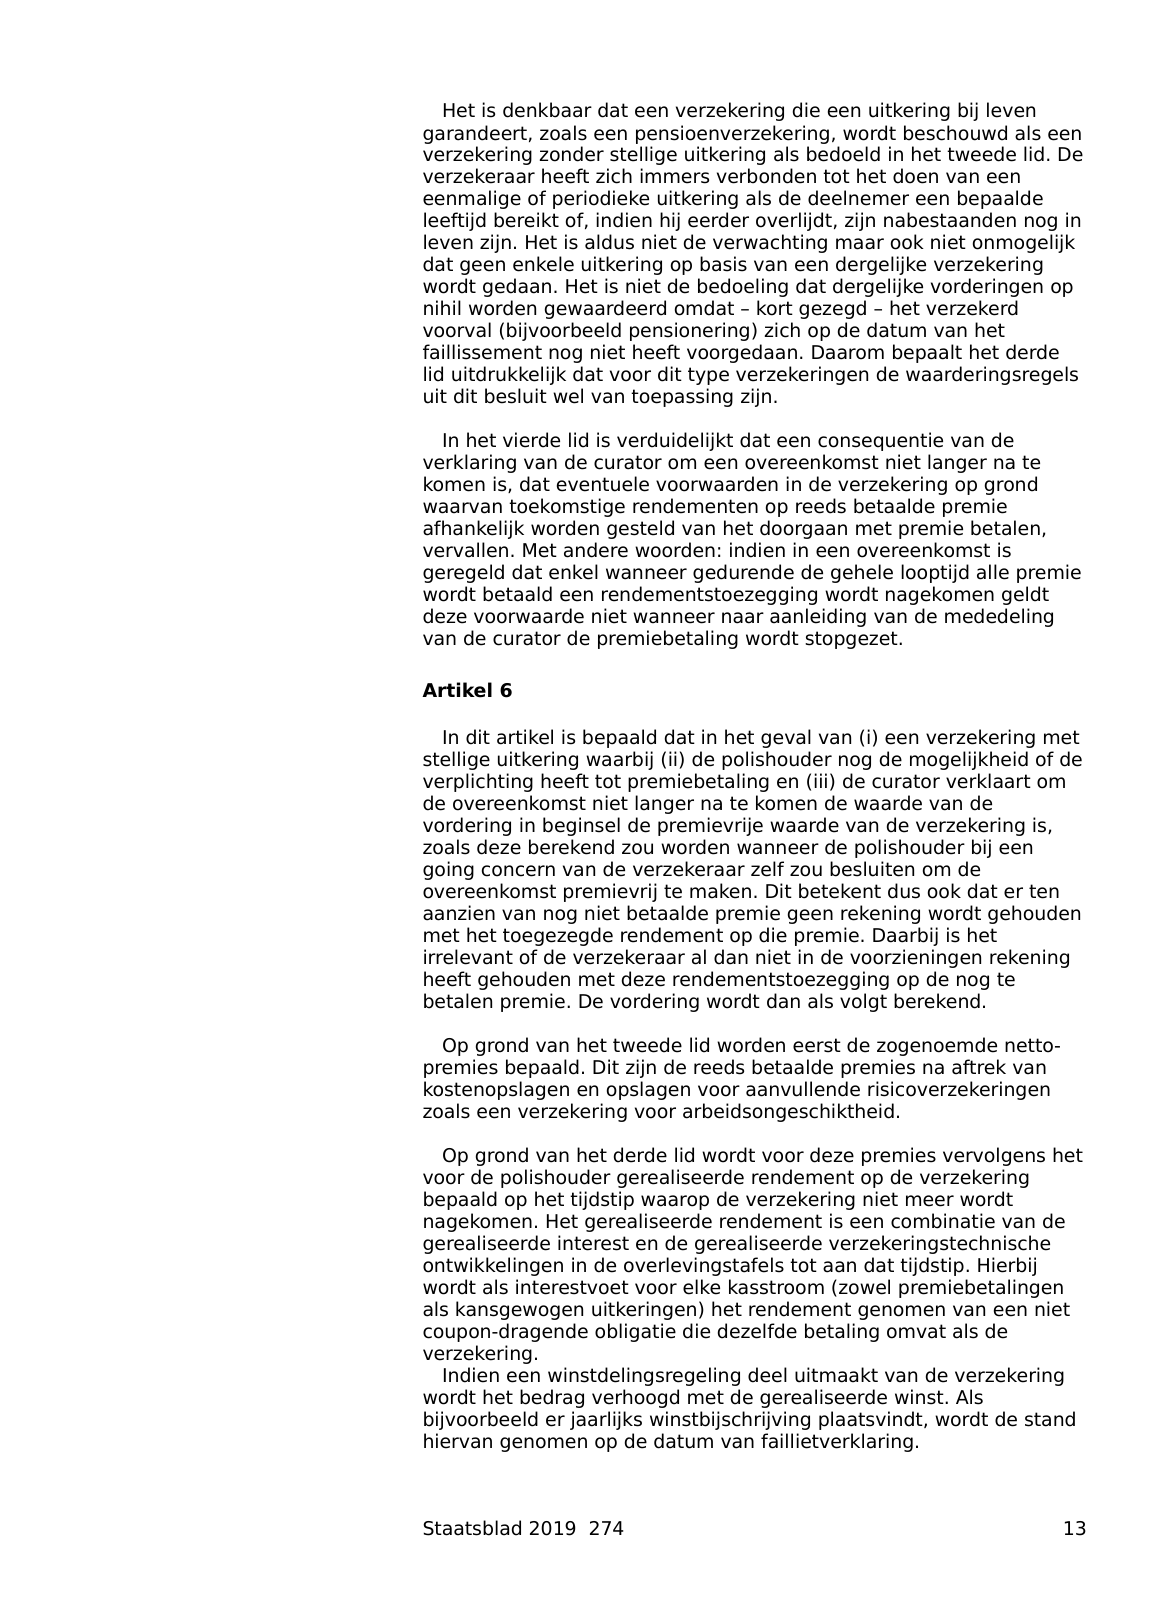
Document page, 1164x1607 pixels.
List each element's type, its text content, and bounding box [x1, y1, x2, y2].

text In het vierde lid is verduidelijkt dat een consequentie van de verklaring van de curator om een overeenkomst niet langer na te komen is, dat eventuele voorwaarden in de verzekering op grond waarvan toekomstige rendementen op reeds betaalde premie afhankelijk worden gesteld van het doorgaan met premie betalen, vervallen. Met andere woorden: indien in een overeenkomst is geregeld dat enkel wanneer gedurende de gehele looptijd alle premie wordt betaald een rendementstoezegging wordt nagekomen geldt deze voorwaarde niet wanneer naar aanleiding van de mededeling van de curator de premiebetaling wordt stopgezet. [422, 430, 1087, 650]
subtitle Artikel 6 [422, 680, 1087, 702]
text In dit artikel is bepaald dat in het geval van (i) een verzekering met stellige uitkering waarbij (ii) de polishouder nog de mogelijkheid of de verplichting heeft tot premiebetaling en (iii) de curator verklaart om de overeenkomst niet langer na te komen de waarde van de vordering in beginsel de premievrije waarde van de verzekering is, zoals deze berekend zou worden wanneer de polishouder bij een going concern van de verzekeraar zelf zou besluiten om de overeenkomst premievrij te maken. Dit betekent dus ook dat er ten aanzien van nog niet betaalde premie geen rekening wordt gehouden met het toegezegde rendement op die premie. Daarbij is het irrelevant of de verzekeraar al dan niet in de voorzieningen rekening heeft gehouden met deze rendementstoezegging op de nog te betalen premie. De vordering wordt dan als volgt berekend. [422, 727, 1087, 1013]
text Op grond van het tweede lid worden eerst de zogenoemde netto-premies bepaald. Dit zijn de reeds betaalde premies na aftrek van kostenopslagen en opslagen voor aanvullende risicoverzekeringen zoals een verzekering voor arbeidsongeschiktheid. [422, 1035, 1087, 1123]
text Het is denkbaar dat een verzekering die een uitkering bij leven garandeert, zoals een pensioenverzekering, wordt beschouwd als een verzekering zonder stellige uitkering als bedoeld in het tweede lid. De verzekeraar heeft zich immers verbonden tot het doen van een eenmalige of periodieke uitkering als de deelnemer een bepaalde leeftijd bereikt of, indien hij eerder overlijdt, zijn nabestaanden nog in leven zijn. Het is aldus niet de verwachting maar ook niet onmogelijk dat geen enkele uitkering op basis van een dergelijke verzekering wordt gedaan. Het is niet de bedoeling dat dergelijke vorderingen op nihil worden gewaardeerd omdat – kort gezegd – het verzekerd voorval (bijvoorbeeld pensionering) zich op de datum van het faillissement nog niet heeft voorgedaan. Daarom bepaalt het derde lid uitdrukkelijk dat voor dit type verzekeringen de waarderingsregels uit dit besluit wel van toepassing zijn. [422, 100, 1087, 408]
text Op grond van het derde lid wordt voor deze premies vervolgens het voor de polishouder gerealiseerde rendement op de verzekering bepaald op het tijdstip waarop de verzekering niet meer wordt nagekomen. Het gerealiseerde rendement is een combinatie van de gerealiseerde interest en de gerealiseerde verzekeringstechnische ontwikkelingen in de overlevingstafels tot aan dat tijdstip. Hierbij wordt als interestvoet voor elke kasstroom (zowel premiebetalingen als kansgewogen uitkeringen) het rendement genomen van een niet coupon-dragende obligatie die dezelfde betaling omvat als de verzekering. [422, 1145, 1087, 1365]
text Indien een winstdelingsregeling deel uitmaakt van de verzekering wordt het bedrag verhoogd met de gerealiseerde winst. Als bijvoorbeeld er jaarlijks winstbijschrijving plaatsvindt, wordt de stand hiervan genomen op de datum van faillietverklaring. [422, 1365, 1087, 1453]
